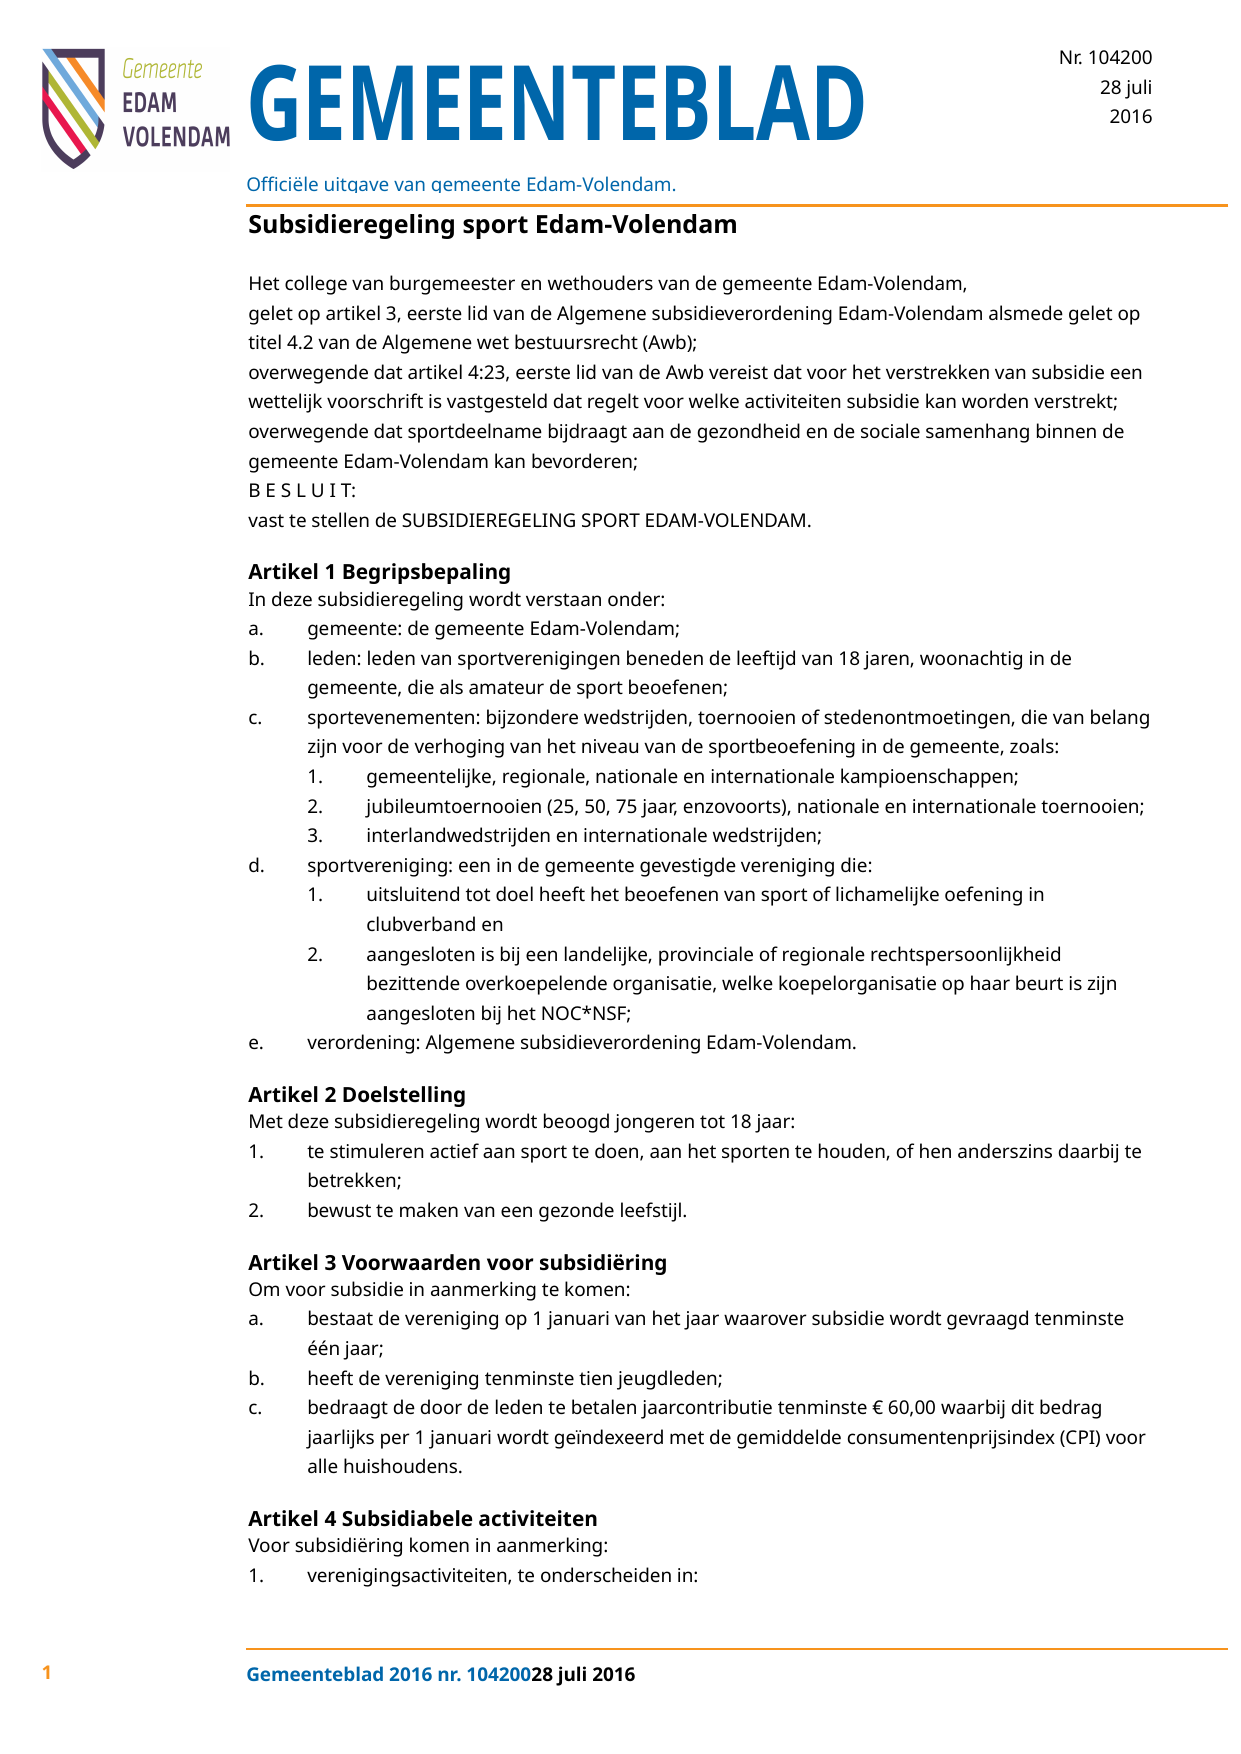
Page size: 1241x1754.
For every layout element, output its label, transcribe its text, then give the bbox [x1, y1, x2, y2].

text Met deze subsidieregeling wordt beoogd jongeren tot 18 jaar: [248, 1108, 1152, 1134]
list sportvereniging: een in de gemeente gevestigde vereniging die: [248, 852, 1152, 878]
text Artikel 2 Doelstelling [248, 1080, 1152, 1108]
picture [41, 47, 231, 172]
list te stimuleren actief aan sport te doen, aan het sporten te houden, of hen anderszins daarbij te betrekken; [248, 1138, 1152, 1193]
text overwegende dat sportdeelname bijdraagt aan de gezondheid en de sociale samenhang binnen de gemeente Edam-Volendam kan bevorderen; [248, 418, 1152, 473]
text gelet op artikel 3, eerste lid van de Algemene subsidieverordening Edam-Volendam alsmede gelet op titel 4.2 van de Algemene wet bestuursrecht (Awb); [248, 300, 1152, 355]
list gemeentelijke, regionale, nationale en internationale kampioenschappen; [307, 763, 1152, 789]
list interlandwedstrijden en internationale wedstrijden; [307, 822, 1152, 848]
text overwegende dat artikel 4:23, eerste lid van de Awb vereist dat voor het verstrekken van subsidie een wettelijk voorschrift is vastgesteld dat regelt voor welke activiteiten subsidie kan worden verstrekt; [248, 359, 1152, 414]
list bestaat de vereniging op 1 januari van het jaar waarover subsidie wordt gevraagd tenminste één jaar; [248, 1306, 1152, 1361]
list sportevenementen: bijzondere wedstrijden, toernooien of stedenontmoetingen, die van belang zijn voor de verhoging van het niveau van de sportbeoefening in de gemeente, zoals: [248, 704, 1152, 759]
list gemeente: de gemeente Edam-Volendam; [248, 615, 1152, 641]
text Het college van burgemeester en wethouders van de gemeente Edam-Volendam, [248, 270, 1152, 296]
list verenigingsactiviteiten, te onderscheiden in: [248, 1562, 1152, 1588]
text In deze subsidieregeling wordt verstaan onder: [248, 586, 1152, 612]
list uitsluitend tot doel heeft het beoefenen van sport of lichamelijke oefening in clubverband en [307, 882, 1152, 937]
list verordening: Algemene subsidieverordening Edam-Volendam. [248, 1029, 1152, 1055]
text B E S L U I T: [248, 477, 1152, 503]
text Om voor subsidie in aanmerking te komen: [248, 1276, 1152, 1302]
list jubileumtoernooien (25, 50, 75 jaar, enzovoorts), nationale en internationale toernooien; [307, 793, 1152, 819]
text vast te stellen de SUBSIDIEREGELING SPORT EDAM-VOLENDAM. [248, 507, 1152, 533]
text Artikel 3 Voorwaarden voor subsidiëring [248, 1248, 1152, 1276]
text Voor subsidiëring komen in aanmerking: [248, 1532, 1152, 1558]
list bewust te maken van een gezonde leefstijl. [248, 1197, 1152, 1223]
list aangesloten is bij een landelijke, provinciale of regionale rechtspersoonlijkheid bezittende overkoepelende organisatie, welke koepelorganisatie op haar beurt is zijn aangesloten bij het NOC*NSF; [307, 941, 1152, 1026]
list bedraagt de door de leden te betalen jaarcontributie tenminste € 60,00 waarbij dit bedrag jaarlijks per 1 januari wordt geïndexeerd met de gemiddelde consumentenprijsindex (CPI) voor alle huishoudens. [248, 1394, 1152, 1479]
text Artikel 4 Subsidiabele activiteiten [248, 1504, 1152, 1532]
list heeft de vereniging tenminste tien jeugdleden; [248, 1365, 1152, 1391]
text Subsidieregeling sport Edam-Volendam [248, 207, 1152, 241]
list leden: leden van sportverenigingen beneden de leeftijd van 18 jaren, woonachtig in de gemeente, die als amateur de sport beoefenen; [248, 645, 1152, 700]
text Artikel 1 Begripsbepaling [248, 557, 1152, 586]
